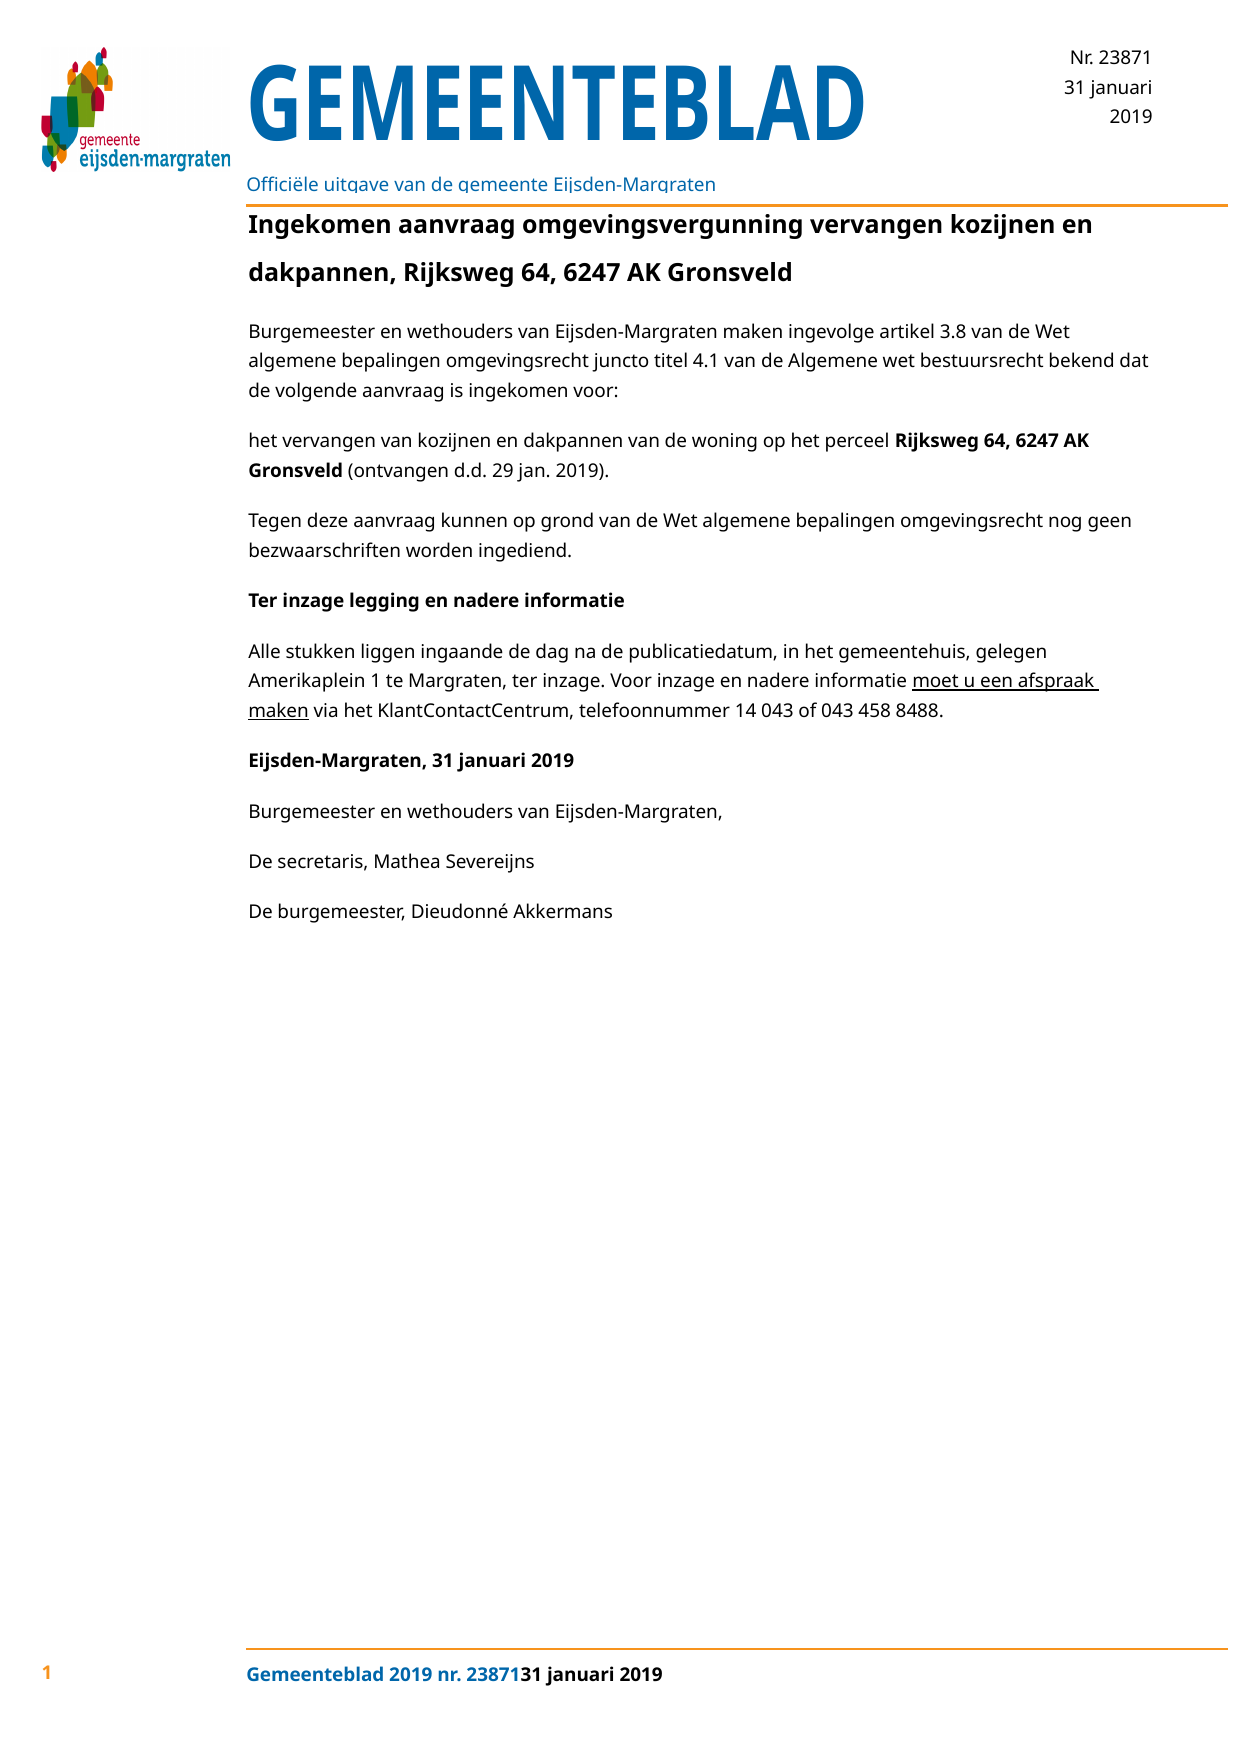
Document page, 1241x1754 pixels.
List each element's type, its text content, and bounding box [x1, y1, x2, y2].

text Ter inzage legging en nadere informatie [248, 587, 1152, 613]
text Burgemeester en wethouders van Eijsden-Margraten maken ingevolge artikel 3.8 van de Wet algemene bepalingen omgevingsrecht juncto titel 4.1 van de Algemene wet bestuursrecht bekend dat de volgende aanvraag is ingekomen voor: [248, 318, 1152, 403]
text De burgemeester, Dieudonné Akkermans [248, 899, 1152, 924]
text Tegen deze aanvraag kunnen op grond van de Wet algemene bepalingen omgevingsrecht nog geen bezwaarschriften worden ingediend. [248, 507, 1152, 563]
text Ingekomen aanvraag omgevingsvergunning vervangen kozijnen en dakpannen, Rijksweg 64, 6247 AK Gronsveld [248, 207, 1152, 288]
picture [41, 47, 231, 172]
text Alle stukken liggen ingaande de dag na de publicatiedatum, in het gemeentehuis, gelegen Amerikaplein 1 te Margraten, ter inzage. Voor inzage en nadere informatie moet u een afspraak maken via het KlantContactCentrum, telefoonnummer 14 043 of 043 458 8488. [248, 638, 1152, 723]
text Eijsden-Margraten, 31 januari 2019 [248, 747, 1152, 773]
text Burgemeester en wethouders van Eijsden-Margraten, [248, 798, 1152, 824]
text het vervangen van kozijnen en dakpannen van de woning op het perceel Rijksweg 64, 6247 AK Gronsveld (ontvangen d.d. 29 jan. 2019). [248, 427, 1152, 483]
text De secretaris, Mathea Severeijns [248, 848, 1152, 874]
